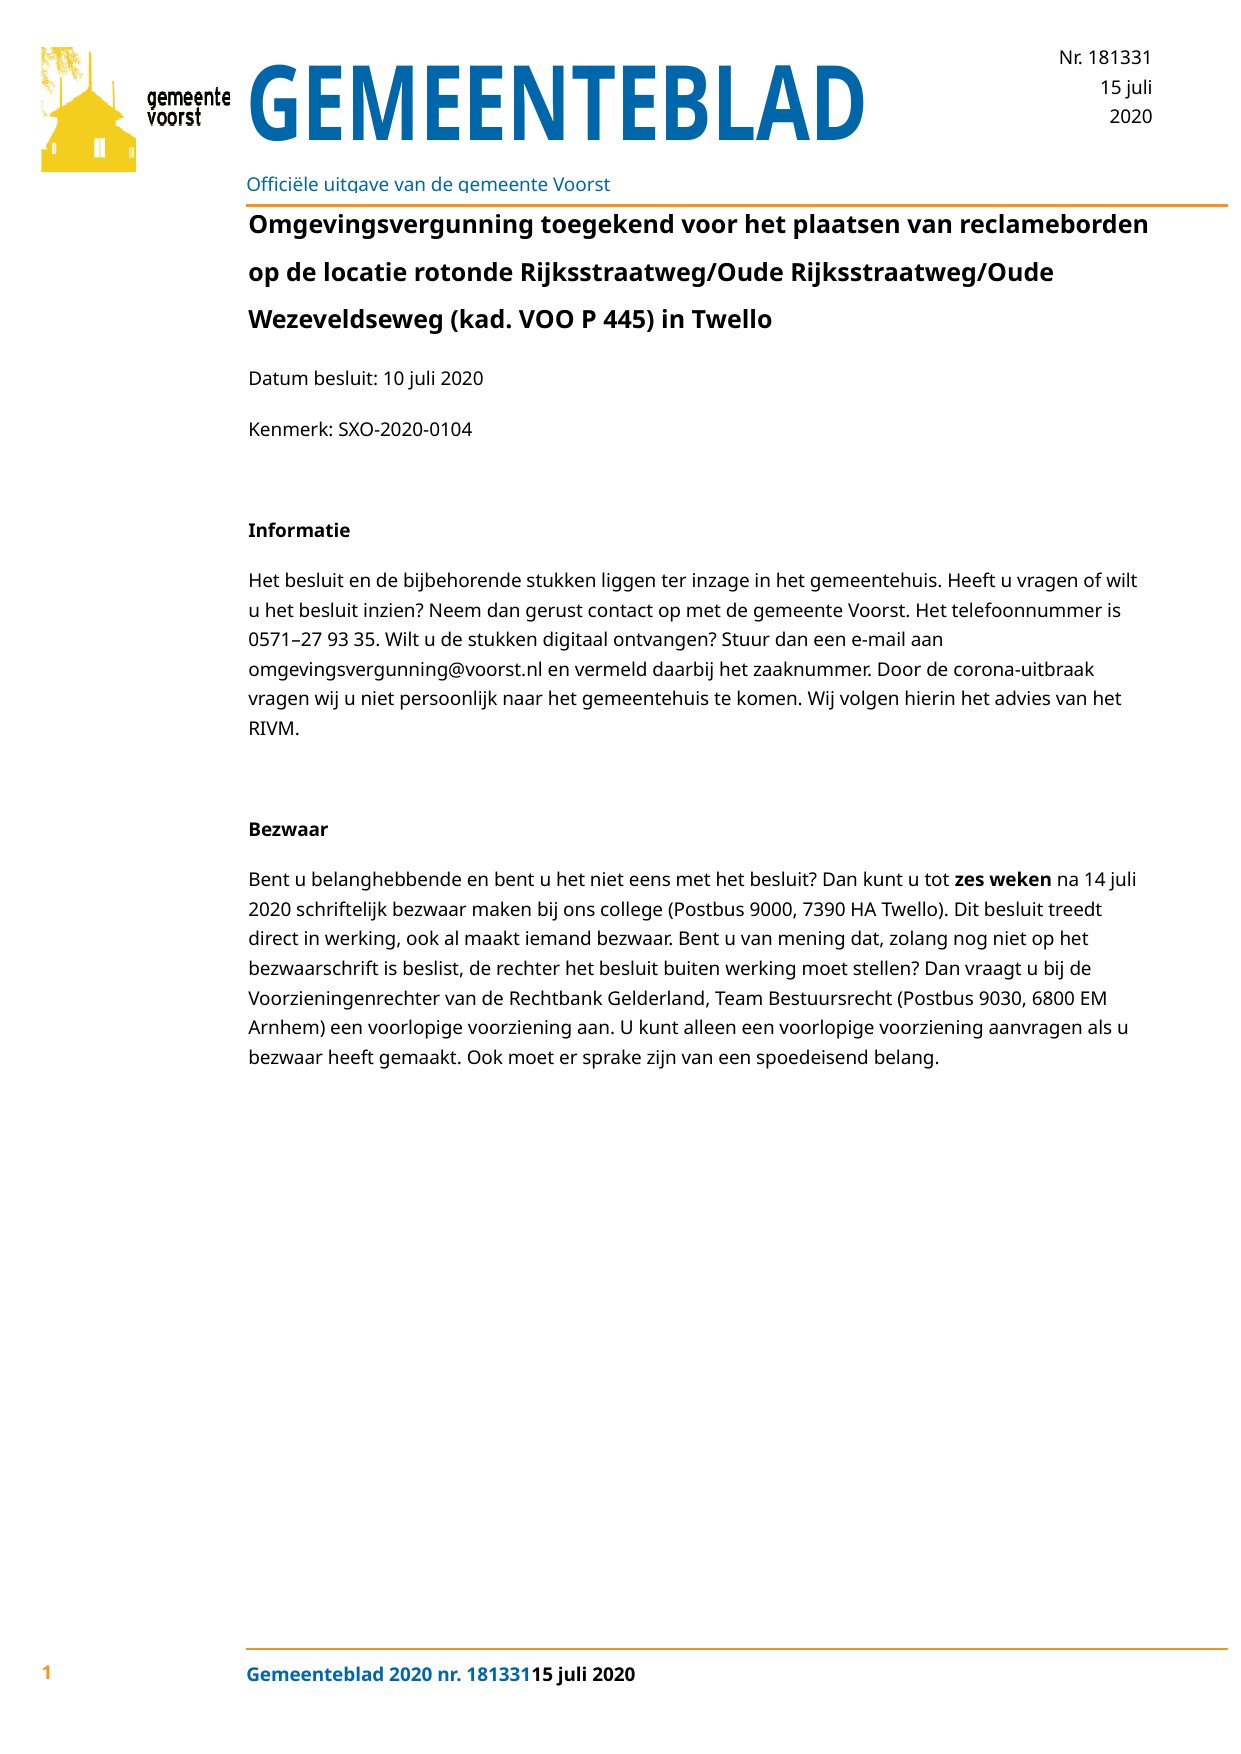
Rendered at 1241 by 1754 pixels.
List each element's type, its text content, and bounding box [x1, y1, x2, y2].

picture [41, 47, 231, 172]
text Het besluit en de bijbehorende stukken liggen ter inzage in het gemeentehuis. Heeft u vragen of wilt u het besluit inzien? Neem dan gerust contact op met de gemeente Voorst. Het telefoonnummer is 0571–27 93 35. Wilt u de stukken digitaal ontvangen? Stuur dan een e-mail aan omgevingsvergunning@voorst.nl en vermeld daarbij het zaaknummer. Door de corona-uitbraak vragen wij u niet persoonlijk naar het gemeentehuis te komen. Wij volgen hierin het advies van het RIVM. [248, 567, 1152, 741]
text Bent u belanghebbende en bent u het niet eens met het besluit? Dan kunt u tot zes weken na 14 juli 2020 schriftelijk bezwaar maken bij ons college (Postbus 9000, 7390 HA Twello). Dit besluit treedt direct in werking, ook al maakt iemand bezwaar. Bent u van mening dat, zolang nog niet op het bezwaarschrift is beslist, de rechter het besluit buiten werking moet stellen? Dan vraagt u bij de Voorzieningenrechter van de Rechtbank Gelderland, Team Bestuursrecht (Postbus 9030, 6800 EM Arnhem) een voorlopige voorziening aan. U kunt alleen een voorlopige voorziening aanvragen als u bezwaar heeft gemaakt. Ook moet er sprake zijn van een spoedeisend belang. [248, 866, 1152, 1069]
text Informatie [248, 517, 1152, 542]
text Bezwaar [248, 816, 1152, 842]
text Datum besluit: 10 juli 2020 [248, 366, 1152, 391]
text Omgevingsvergunning toegekend voor het plaatsen van reclameborden op de locatie rotonde Rijksstraatweg/Oude Rijksstraatweg/Oude Wezeveldseweg (kad. VOO P 445) in Twello [248, 207, 1152, 336]
text Kenmerk: SXO-2020-0104 [248, 416, 1152, 442]
